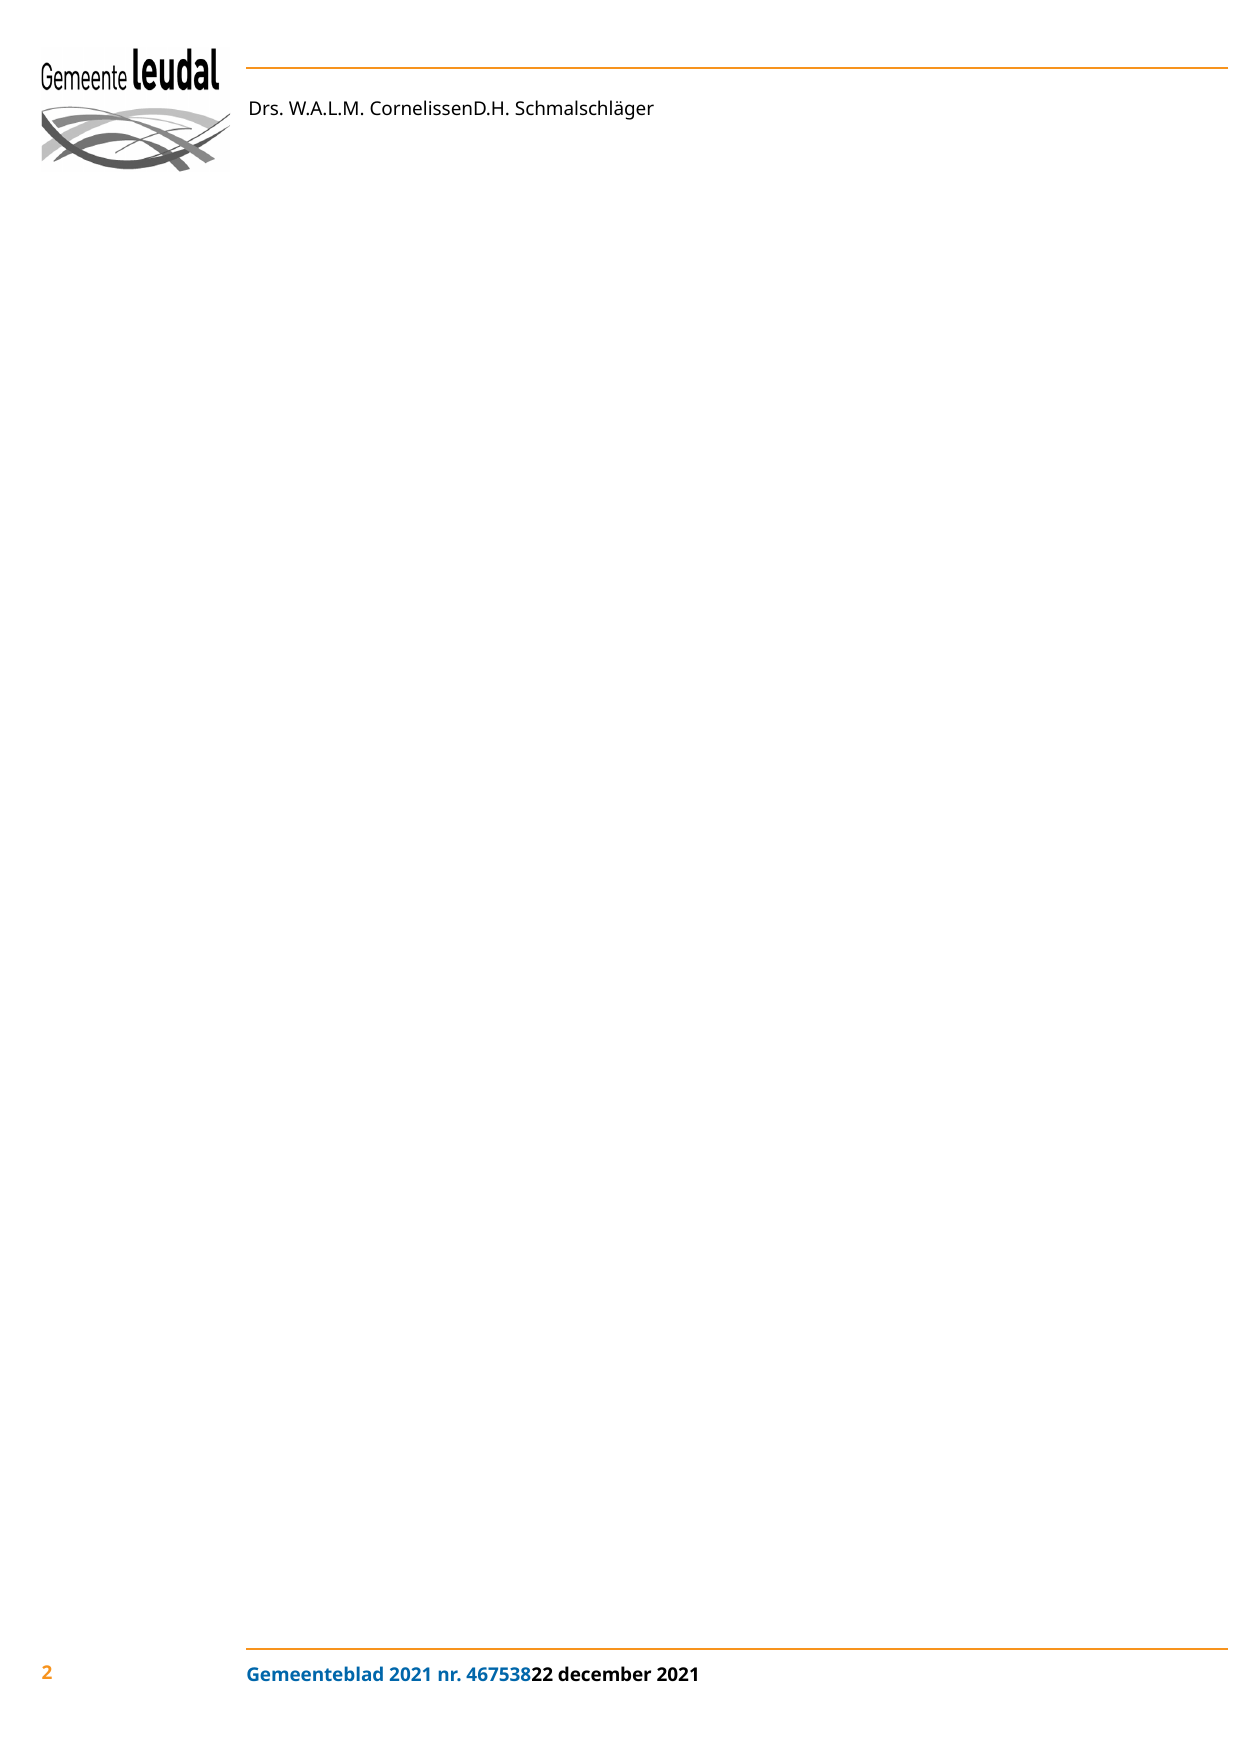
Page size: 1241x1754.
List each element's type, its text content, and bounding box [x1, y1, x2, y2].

picture [41, 47, 231, 172]
text Drs. W.A.L.M. CornelissenD.H. Schmalschläger [248, 95, 1152, 121]
